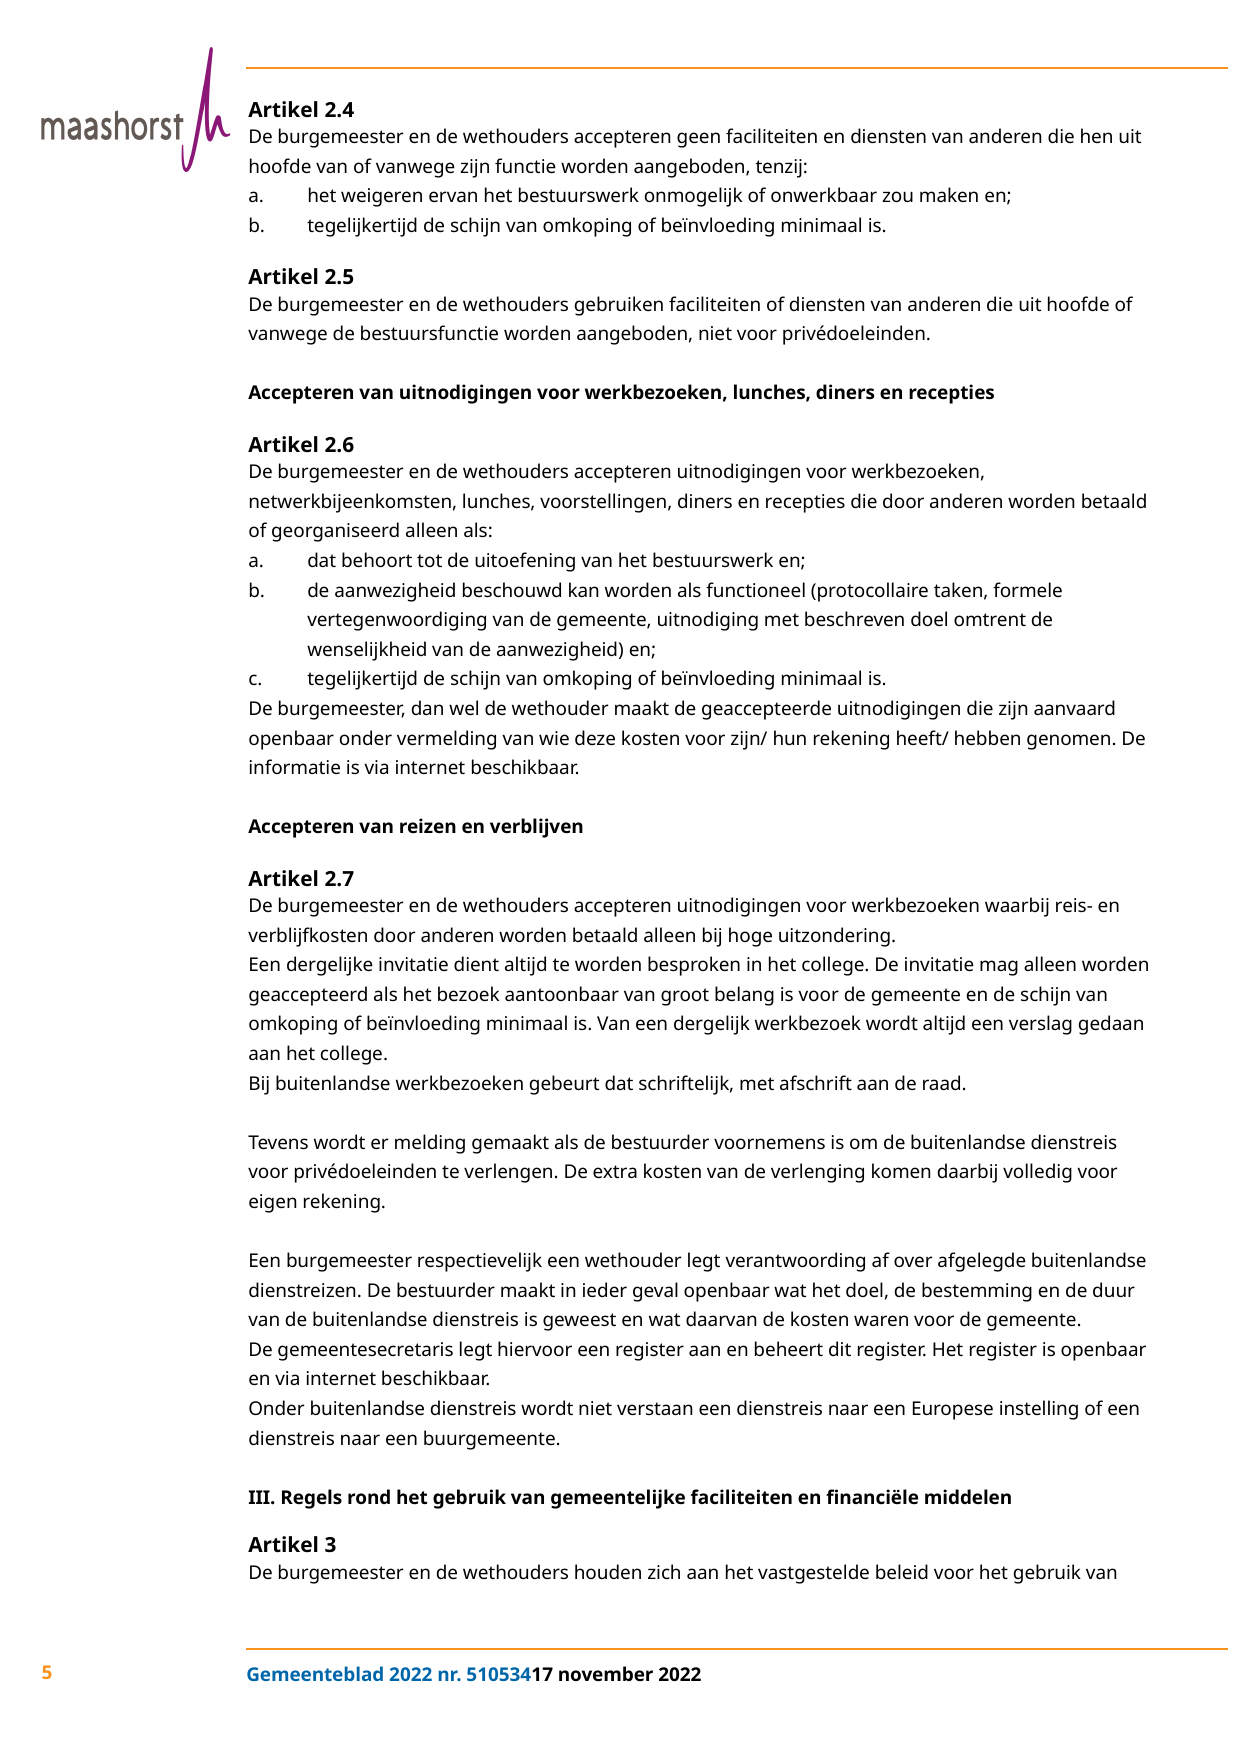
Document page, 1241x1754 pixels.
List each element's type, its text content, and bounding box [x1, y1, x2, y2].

list de aanwezigheid beschouwd kan worden als functioneel (protocollaire taken, formele vertegenwoordiging van de gemeente, uitnodiging met beschreven doel omtrent de wenselijkheid van de aanwezigheid) en; [248, 577, 1152, 662]
text Artikel 2.6 [248, 430, 1152, 458]
list tegelijkertijd de schijn van omkoping of beïnvloeding minimaal is. [248, 666, 1152, 691]
text Artikel 2.5 [248, 262, 1152, 291]
text De burgemeester en de wethouders accepteren uitnodigingen voor werkbezoeken waarbij reis- en verblijfkosten door anderen worden betaald alleen bij hoge uitzondering. [248, 892, 1152, 948]
text Bij buitenlandse werkbezoeken gebeurt dat schriftelijk, met afschrift aan de raad. [248, 1070, 1152, 1096]
text Accepteren van reizen en verblijven [248, 813, 1152, 839]
text De burgemeester en de wethouders gebruiken faciliteiten of diensten van anderen die uit hoofde of vanwege de bestuursfunctie worden aangeboden, niet voor privédoeleinden. [248, 291, 1152, 346]
text De burgemeester en de wethouders accepteren uitnodigingen voor werkbezoeken, netwerkbijeenkomsten, lunches, voorstellingen, diners en recepties die door anderen worden betaald of georganiseerd alleen als: [248, 458, 1152, 543]
text De burgemeester en de wethouders accepteren geen faciliteiten en diensten van anderen die hen uit hoofde van of vanwege zijn functie worden aangeboden, tenzij: [248, 123, 1152, 178]
list tegelijkertijd de schijn van omkoping of beïnvloeding minimaal is. [248, 212, 1152, 238]
picture [41, 47, 231, 172]
text Onder buitenlandse dienstreis wordt niet verstaan een dienstreis naar een Europese instelling of een dienstreis naar een buurgemeente. [248, 1395, 1152, 1451]
text De burgemeester en de wethouders houden zich aan het vastgestelde beleid voor het gebruik van [248, 1559, 1152, 1585]
text De burgemeester, dan wel de wethouder maakt de geaccepteerde uitnodigingen die zijn aanvaard openbaar onder vermelding van wie deze kosten voor zijn/ hun rekening heeft/ hebben genomen. De informatie is via internet beschikbaar. [248, 695, 1152, 780]
text Tevens wordt er melding gemaakt als de bestuurder voornemens is om de buitenlandse dienstreis voor privédoeleinden te verlengen. De extra kosten van de verlenging komen daarbij volledig voor eigen rekening. [248, 1129, 1152, 1214]
list dat behoort tot de uitoefening van het bestuurswerk en; [248, 547, 1152, 573]
text Een dergelijke invitatie dient altijd te worden besproken in het college. De invitatie mag alleen worden geaccepteerd als het bezoek aantoonbaar van groot belang is voor de gemeente en de schijn van omkoping of beïnvloeding minimaal is. Van een dergelijk werkbezoek wordt altijd een verslag gedaan aan het college. [248, 951, 1152, 1066]
text De gemeentesecretaris legt hiervoor een register aan en beheert dit register. Het register is openbaar en via internet beschikbaar. [248, 1336, 1152, 1391]
text III. Regels rond het gebruik van gemeentelijke faciliteiten en financiële middelen [248, 1484, 1152, 1510]
text Een burgemeester respectievelijk een wethouder legt verantwoording af over afgelegde buitenlandse dienstreizen. De bestuurder maakt in ieder geval openbaar wat het doel, de bestemming en de duur van de buitenlandse dienstreis is geweest en wat daarvan de kosten waren voor de gemeente. [248, 1247, 1152, 1332]
text Accepteren van uitnodigingen voor werkbezoeken, lunches, diners en recepties [248, 379, 1152, 405]
text Artikel 2.7 [248, 864, 1152, 892]
text Artikel 2.4 [248, 95, 1152, 123]
text Artikel 3 [248, 1531, 1152, 1559]
list het weigeren ervan het bestuurswerk onmogelijk of onwerkbaar zou maken en; [248, 182, 1152, 208]
